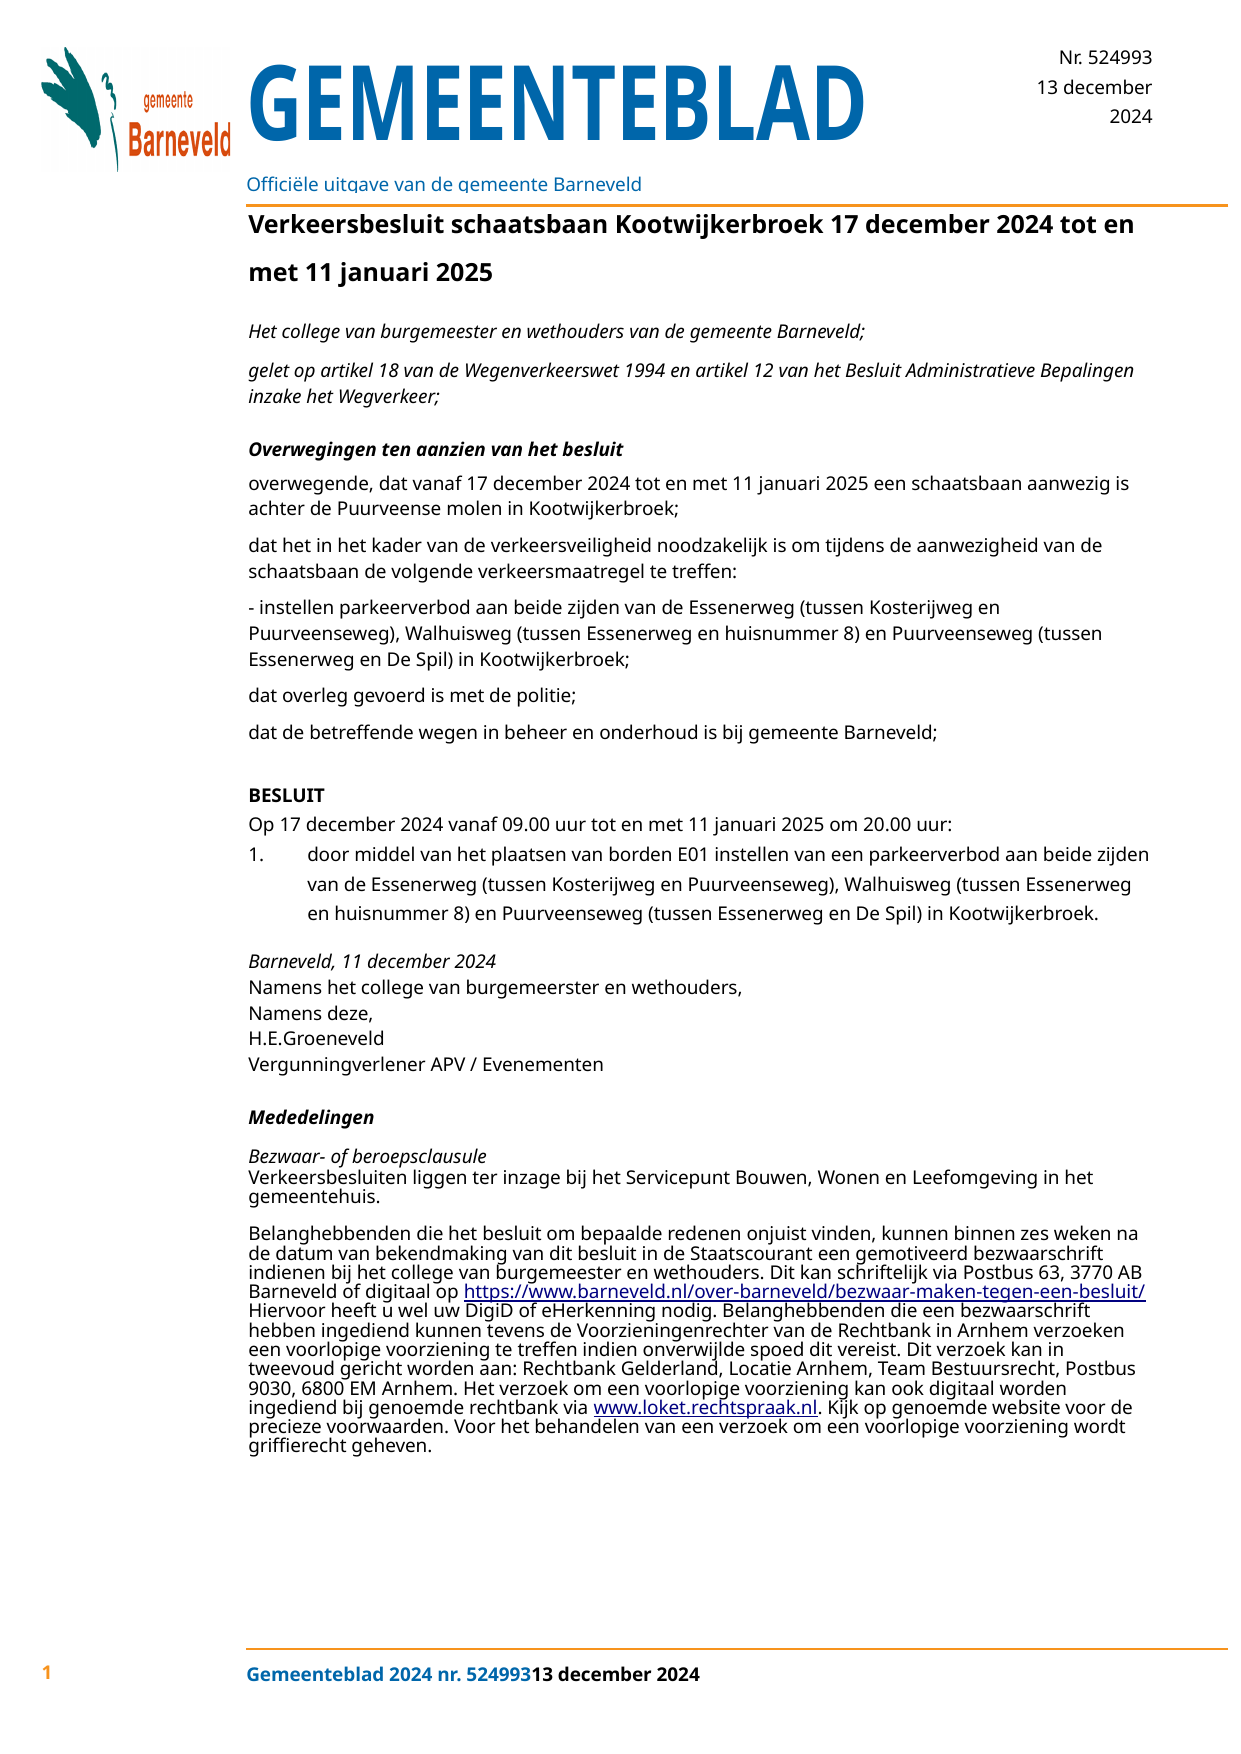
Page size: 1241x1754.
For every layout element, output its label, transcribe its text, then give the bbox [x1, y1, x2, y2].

text Op 17 december 2024 vanaf 09.00 uur tot en met 11 januari 2025 om 20.00 uur: [248, 812, 1152, 837]
text overwegende, dat vanaf 17 december 2024 tot en met 11 januari 2025 een schaatsbaan aanwezig is achter de Puurveense molen in Kootwijkerbroek; [248, 470, 1152, 521]
text dat de betreffende wegen in beheer en onderhoud is bij gemeente Barneveld; [248, 719, 1152, 745]
text Bezwaar- of beroepsclausule [248, 1143, 1152, 1169]
text Het college van burgemeester en wethouders van de gemeente Barneveld; [248, 318, 1152, 344]
text Namens deze, [248, 1000, 1152, 1025]
text dat het in het kader van de verkeersveiligheid noodzakelijk is om tijdens de aanwezigheid van de schaatsbaan de volgende verkeersmaatregel te treffen: [248, 532, 1152, 584]
text Namens het college van burgemeerster en wethouders, [248, 974, 1152, 1000]
picture [41, 47, 231, 172]
text Mededelingen [248, 1104, 1152, 1130]
text Barneveld, 11 december 2024 [248, 948, 1152, 974]
list door middel van het plaatsen van borden E01 instellen van een parkeerverbod aan beide zijden van de Essenerweg (tussen Kosterijweg en Puurveenseweg), Walhuisweg (tussen Essenerweg en huisnummer 8) en Puurveenseweg (tussen Essenerweg en De Spil) in Kootwijkerbroek. [248, 841, 1152, 926]
text H.E.Groeneveld [248, 1025, 1152, 1051]
text Vergunningverlener APV / Evenementen [248, 1051, 1152, 1077]
text Belanghebbenden die het besluit om bepaalde redenen onjuist vinden, kunnen binnen zes weken na de datum van bekendmaking van dit besluit in de Staatscourant een gemotiveerd bezwaarschrift indienen bij het college van burgemeester en wethouders. Dit kan schriftelijk via Postbus 63, 3770 AB Barneveld of digitaal op https://www.barneveld.nl/over-barneveld/bezwaar-maken-tegen-een-besluit/ Hiervoor heeft u wel uw DigiD of eHerkenning nodig. Belanghebbenden die een bezwaarschrift hebben ingediend kunnen tevens de Voorzieningenrechter van de Rechtbank in Arnhem verzoeken een voorlopige voorziening te treffen indien onverwijlde spoed dit vereist. Dit verzoek kan in tweevoud gericht worden aan: Rechtbank Gelderland, Locatie Arnhem, Team Bestuursrecht, Postbus 9030, 6800 EM Arnhem. Het verzoek om een voorlopige voorziening kan ook digitaal worden ingediend bij genoemde rechtbank via www.loket.rechtspraak.nl. Kijk op genoemde website voor de precieze voorwaarden. Voor het behandelen van een verzoek om een voorlopige voorziening wordt griffierecht geheven. [248, 1225, 1152, 1457]
text Overwegingen ten aanzien van het besluit [248, 436, 1152, 461]
text BESLUIT [248, 782, 1152, 808]
text Verkeersbesluiten liggen ter inzage bij het Servicepunt Bouwen, Wonen en Leefomgeving in het gemeentehuis. [248, 1169, 1152, 1208]
text - instellen parkeerverbod aan beide zijden van de Essenerweg (tussen Kosterijweg en Puurveenseweg), Walhuisweg (tussen Essenerweg en huisnummer 8) en Puurveenseweg (tussen Essenerweg en De Spil) in Kootwijkerbroek; [248, 594, 1152, 672]
text gelet op artikel 18 van de Wegenverkeerswet 1994 en artikel 12 van het Besluit Administratieve Bepalingen inzake het Wegverkeer; [248, 357, 1152, 409]
text Verkeersbesluit schaatsbaan Kootwijkerbroek 17 december 2024 tot en met 11 januari 2025 [248, 207, 1152, 288]
text dat overleg gevoerd is met de politie; [248, 683, 1152, 708]
